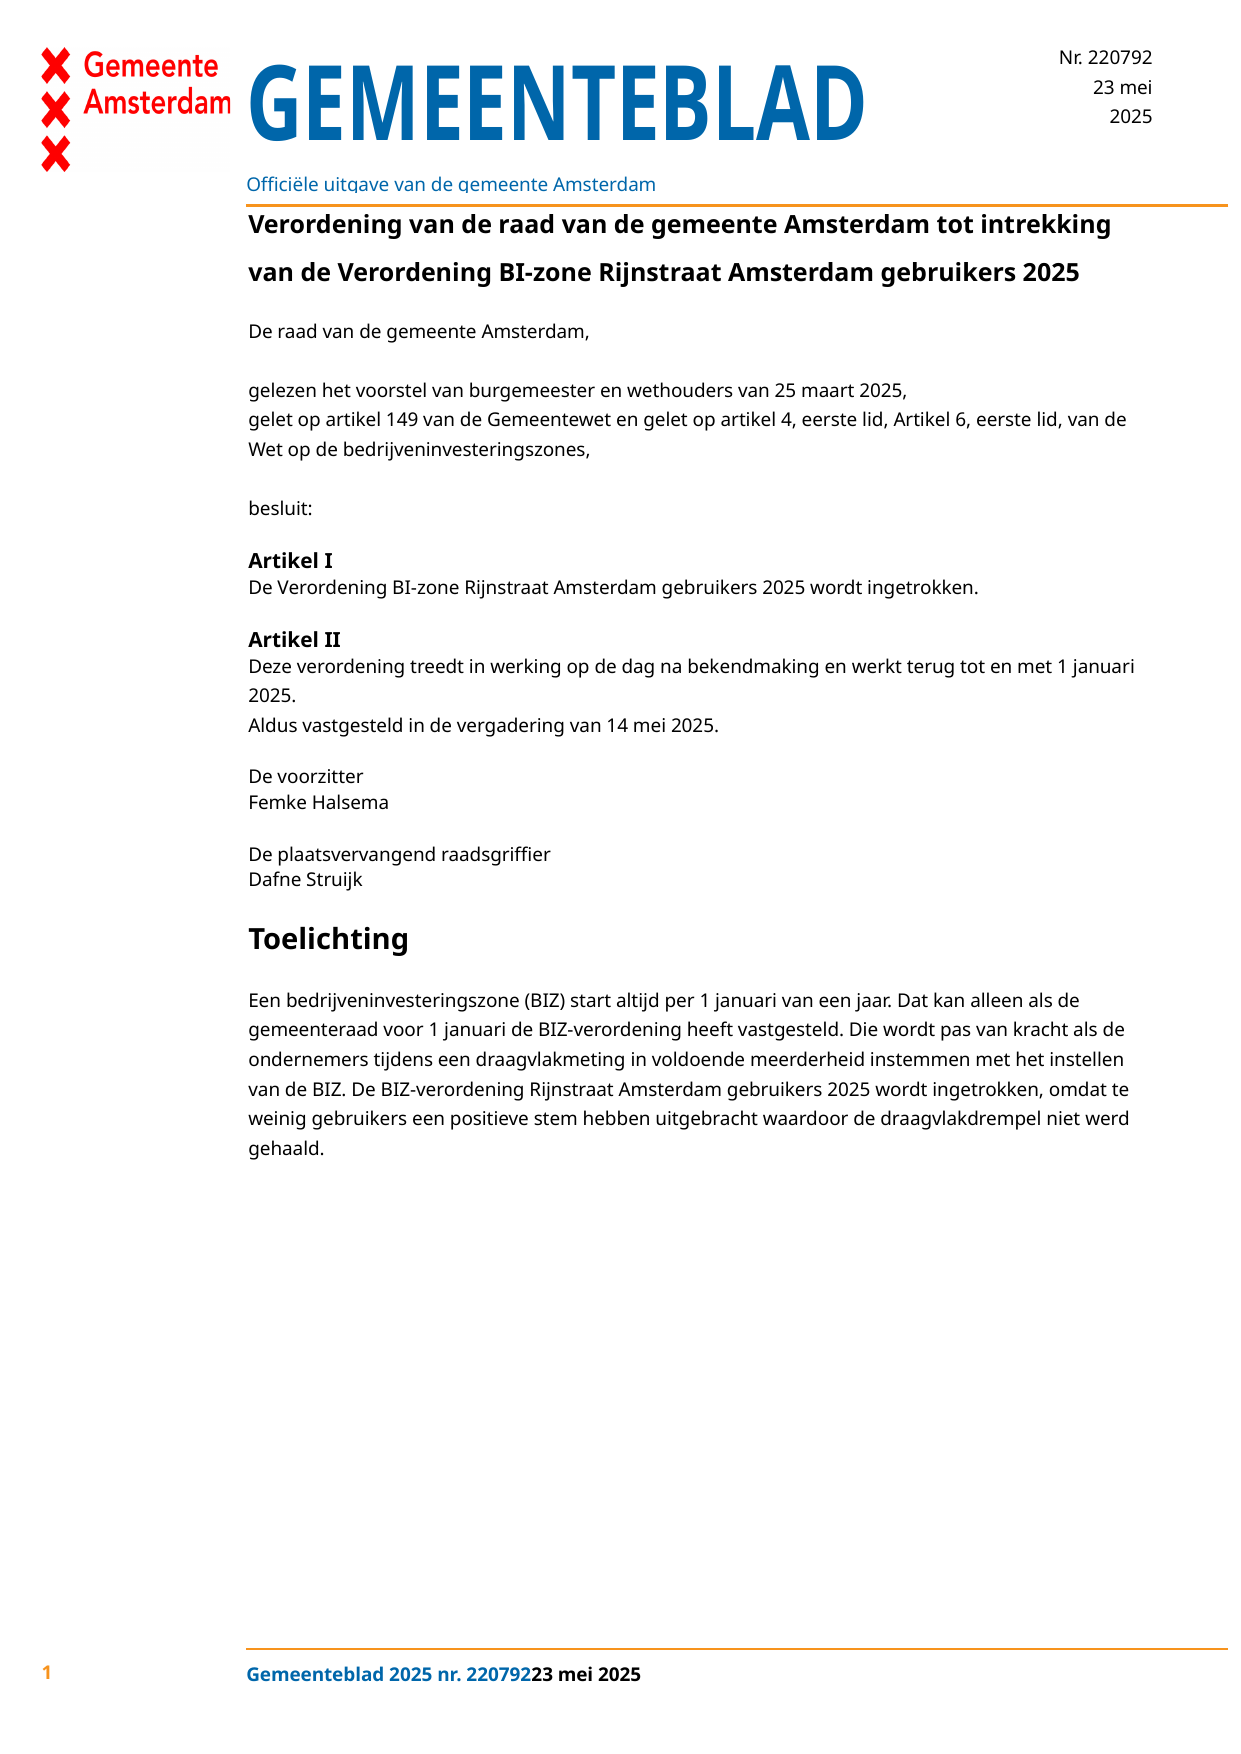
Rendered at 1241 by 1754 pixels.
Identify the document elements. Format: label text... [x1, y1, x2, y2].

text Artikel II [248, 625, 1152, 653]
text De voorzitter [248, 764, 1152, 789]
text Verordening van de raad van de gemeente Amsterdam tot intrekking van de Verordening BI-zone Rijnstraat Amsterdam gebruikers 2025 [248, 207, 1152, 288]
picture [41, 47, 231, 172]
text gelezen het voorstel van burgemeester en wethouders van 25 maart 2025, [248, 377, 1152, 403]
text Deze verordening treedt in werking op de dag na bekendmaking en werkt terug tot en met 1 januari 2025. [248, 653, 1152, 708]
text besluit: [248, 495, 1152, 521]
text gelet op artikel 149 van de Gemeentewet en gelet op artikel 4, eerste lid, Artikel 6, eerste lid, van de Wet op de bedrijveninvesteringszones, [248, 407, 1152, 462]
text Aldus vastgesteld in de vergadering van 14 mei 2025. [248, 712, 1152, 738]
text Toelichting [248, 918, 1152, 958]
text De raad van de gemeente Amsterdam, [248, 318, 1152, 344]
text De Verordening BI-zone Rijnstraat Amsterdam gebruikers 2025 wordt ingetrokken. [248, 574, 1152, 600]
text Dafne Struijk [248, 867, 1152, 892]
text Femke Halsema [248, 789, 1152, 815]
text Een bedrijveninvesteringszone (BIZ) start altijd per 1 januari van een jaar. Dat kan alleen als de gemeenteraad voor 1 januari de BIZ-verordening heeft vastgesteld. Die wordt pas van kracht als de ondernemers tijdens een draagvlakmeting in voldoende meerderheid instemmen met het instellen van de BIZ. De BIZ-verordening Rijnstraat Amsterdam gebruikers 2025 wordt ingetrokken, omdat te weinig gebruikers een positieve stem hebben uitgebracht waardoor de draagvlakdrempel niet werd gehaald. [248, 987, 1152, 1161]
text De plaatsvervangend raadsgriffier [248, 841, 1152, 867]
text Artikel I [248, 546, 1152, 574]
